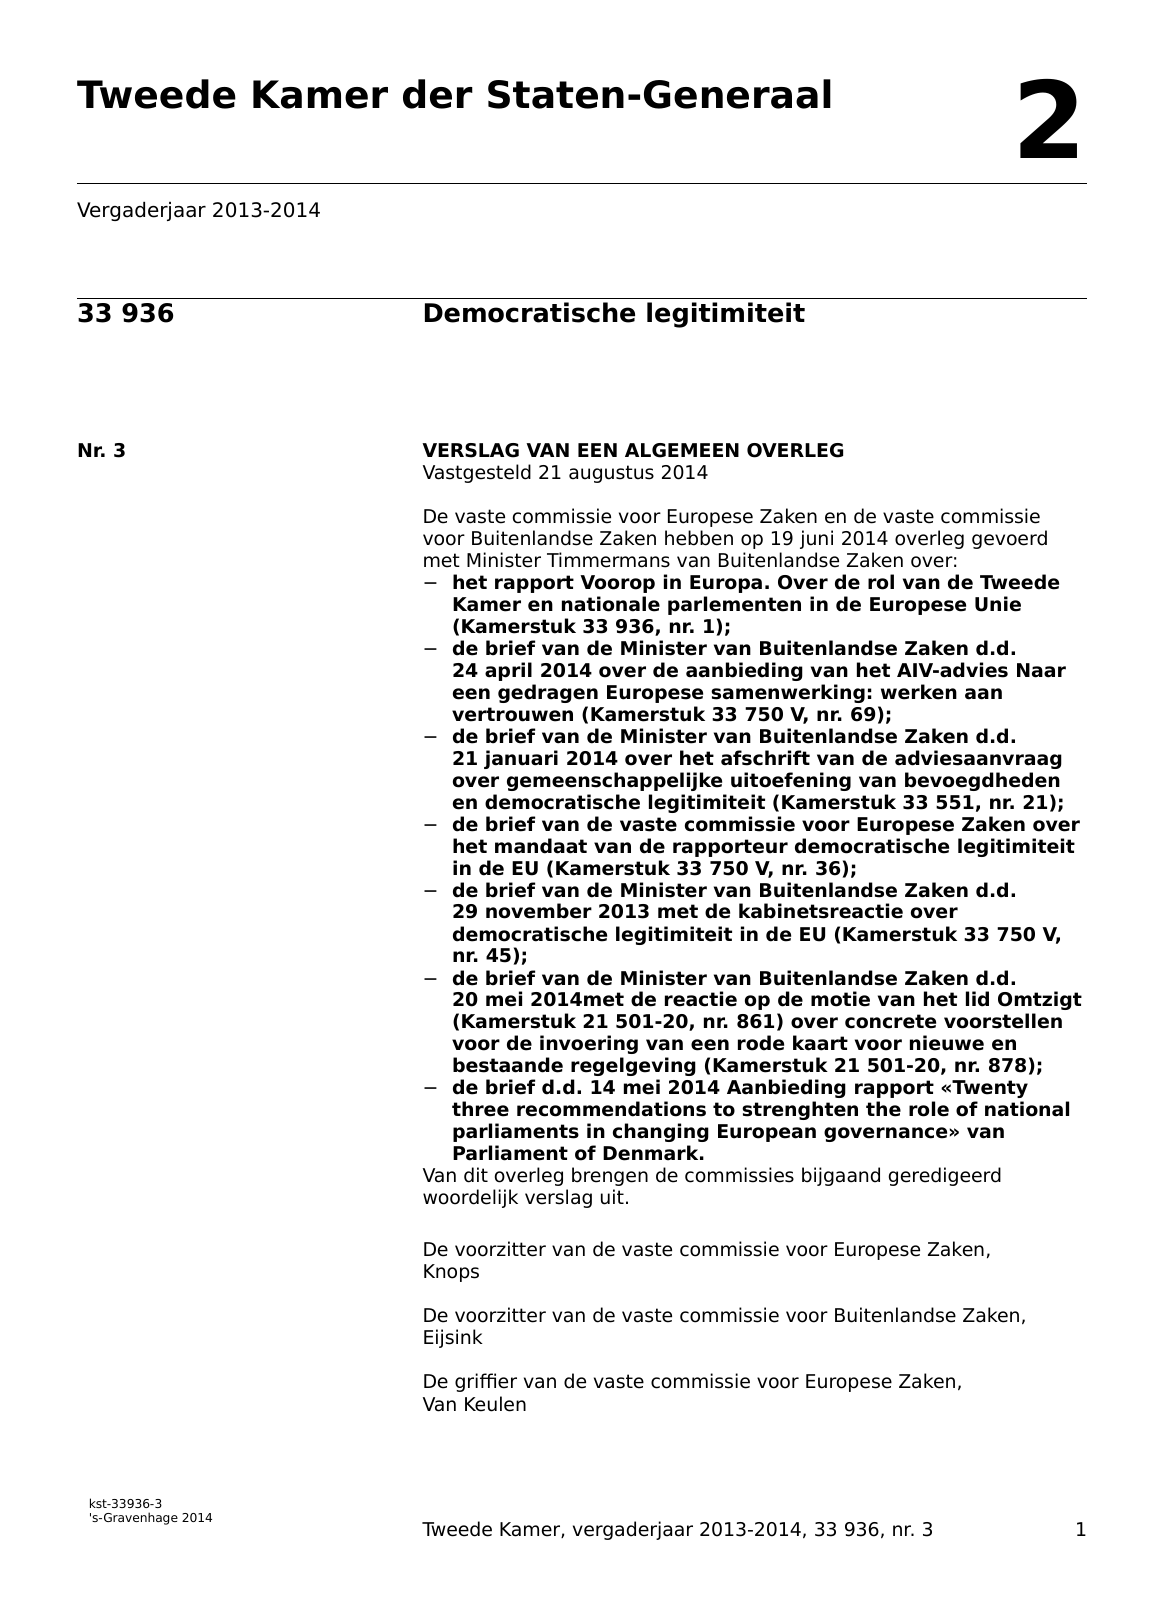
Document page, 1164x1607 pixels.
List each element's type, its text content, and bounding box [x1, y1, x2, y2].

text De voorzitter van de vaste commissie voor Europese Zaken, Knops [422, 1239, 1087, 1283]
subtitle Nr. 3 VERSLAG VAN EEN ALGEMEEN OVERLEG [77, 440, 1087, 462]
text − de brief van de Minister van Buitenlandse Zaken d.d. 20 mei 2014met de reactie op de motie van het lid Omtzigt (Kamerstuk 21 501-20, nr. 861) over concrete voorstellen voor de invoering van een rode kaart voor nieuwe en bestaande regelgeving (Kamerstuk 21 501-20, nr. 878); [422, 967, 1087, 1077]
text − de brief van de vaste commissie voor Europese Zaken over het mandaat van de rapporteur democratische legitimiteit in de EU (Kamerstuk 33 750 V, nr. 36); [422, 813, 1087, 879]
text Vastgesteld 21 augustus 2014 [422, 462, 1087, 484]
table_header 2 [886, 59, 1087, 183]
text − het rapport Voorop in Europa. Over de rol van de Tweede Kamer en nationale parlementen in de Europese Unie (Kamerstuk 33 936, nr. 1); [422, 572, 1087, 638]
text De vaste commissie voor Europese Zaken en de vaste commissie voor Buitenlandse Zaken hebben op 19 juni 2014 overleg gevoerd met Minister Timmermans van Buitenlandse Zaken over: [422, 506, 1087, 572]
table_cell Vergaderjaar 2013-2014 [77, 184, 1087, 298]
text − de brief van de Minister van Buitenlandse Zaken d.d. 21 januari 2014 over het afschrift van de adviesaanvraag over gemeenschappelijke uitoefening van bevoegdheden en democratische legitimiteit (Kamerstuk 33 551, nr. 21); [422, 726, 1087, 813]
table_header Tweede Kamer der Staten-Generaal [77, 59, 886, 183]
text De voorzitter van de vaste commissie voor Buitenlandse Zaken, Eijsink [422, 1305, 1087, 1349]
subtitle 33 936 Democratische legitimiteit [77, 299, 1087, 329]
text kst-33936-3 [88, 1497, 323, 1511]
text − de brief d.d. 14 mei 2014 Aanbieding rapport «Twenty three recommendations to strenghten the role of national parliaments in changing European governance» van Parliament of Denmark. [422, 1077, 1087, 1165]
text Van dit overleg brengen de commissies bijgaand geredigeerd woordelijk verslag uit. [422, 1165, 1087, 1209]
text 's-Gravenhage 2014 [88, 1511, 323, 1525]
text De griffier van de vaste commissie voor Europese Zaken, Van Keulen [422, 1371, 1087, 1415]
text − de brief van de Minister van Buitenlandse Zaken d.d. 29 november 2013 met de kabinetsreactie over democratische legitimiteit in de EU (Kamerstuk 33 750 V, nr. 45); [422, 879, 1087, 967]
text − de brief van de Minister van Buitenlandse Zaken d.d. 24 april 2014 over de aanbieding van het AIV-advies Naar een gedragen Europese samenwerking: werken aan vertrouwen (Kamerstuk 33 750 V, nr. 69); [422, 638, 1087, 726]
